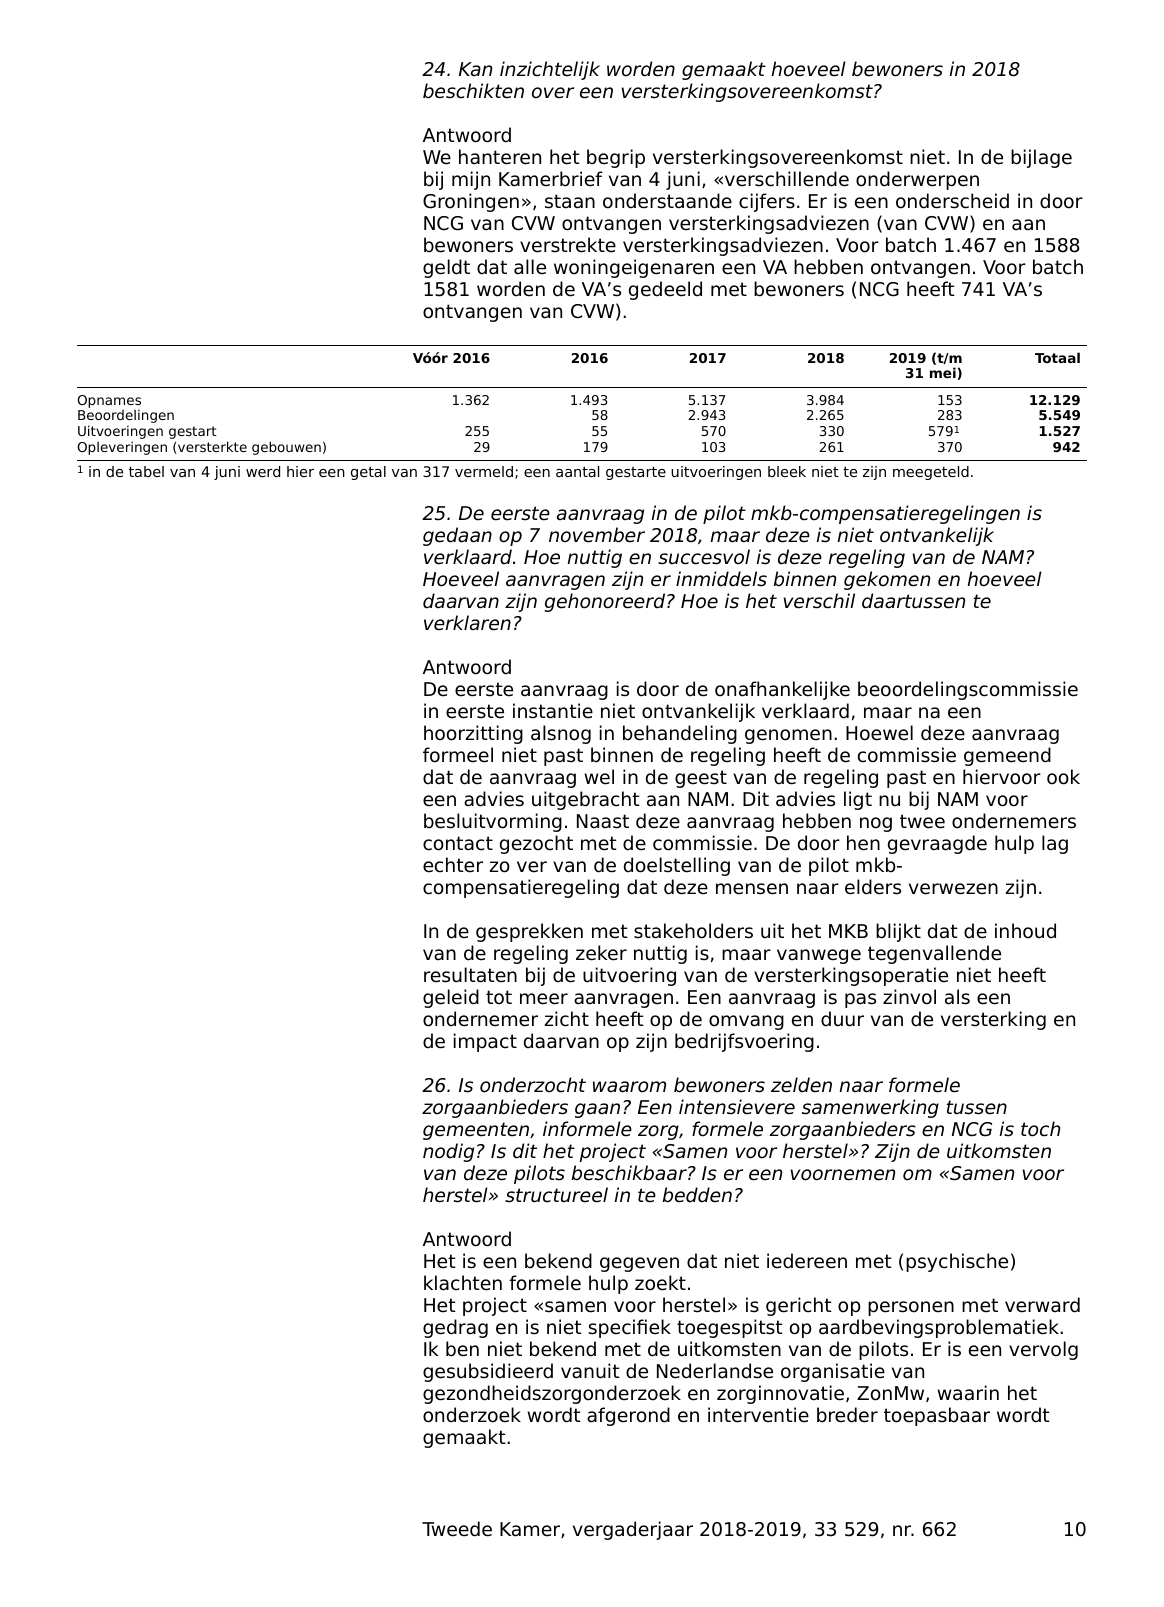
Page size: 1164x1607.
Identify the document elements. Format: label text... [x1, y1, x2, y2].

text Het project «samen voor herstel» is gericht op personen met verward gedrag en is niet specifiek toegespitst op aardbevingsproblematiek. Ik ben niet bekend met de uitkomsten van de pilots. Er is een vervolg gesubsidieerd vanuit de Nederlandse organisatie van gezondheidszorgonderzoek en zorginnovatie, ZonMw, waarin het onderzoek wordt afgerond en interventie breder toepasbaar wordt gemaakt. [422, 1295, 1087, 1449]
text Antwoord [422, 1229, 1087, 1251]
text 25. De eerste aanvraag in de pilot mkb-compensatieregelingen is gedaan op 7 november 2018, maar deze is niet ontvankelijk verklaard. Hoe nuttig en succesvol is deze regeling van de NAM? Hoeveel aanvragen zijn er inmiddels binnen gekomen en hoeveel daarvan zijn gehonoreerd? Hoe is het verschil daartussen te verklaren? [422, 503, 1087, 635]
table_cell 29 [378, 440, 496, 460]
table_cell Opleveringen (versterkte gebouwen) [77, 440, 378, 460]
table_cell 1.362 [378, 388, 496, 408]
table_cell 261 [732, 440, 850, 460]
table_cell Opnames [77, 388, 378, 408]
text 24. Kan inzichtelijk worden gemaakt hoeveel bewoners in 2018 beschikten over een versterkingsovereenkomst? [422, 59, 1087, 103]
table_header 2017 [614, 346, 732, 387]
table_cell 570 [614, 424, 732, 440]
text De eerste aanvraag is door de onafhankelijke beoordelingscommissie in eerste instantie niet ontvankelijk verklaard, maar na een hoorzitting alsnog in behandeling genomen. Hoewel deze aanvraag formeel niet past binnen de regeling heeft de commissie gemeend dat de aanvraag wel in de geest van de regeling past en hiervoor ook een advies uitgebracht aan NAM. Dit advies ligt nu bij NAM voor besluitvorming. Naast deze aanvraag hebben nog twee ondernemers contact gezocht met de commissie. De door hen gevraagde hulp lag echter zo ver van de doelstelling van de pilot mkb-compensatieregeling dat deze mensen naar elders verwezen zijn. [422, 679, 1087, 899]
table_cell 3.984 [732, 388, 850, 408]
table_cell 5.549 [969, 408, 1087, 424]
table_cell 5.137 [614, 388, 732, 408]
table_header Totaal [969, 346, 1087, 387]
table_header [77, 346, 378, 387]
table_cell 58 [496, 408, 614, 424]
table_cell 255 [378, 424, 496, 440]
table_cell 153 [850, 388, 968, 408]
table_header 2019 (t/m 31 mei) [850, 346, 968, 387]
table_cell 1 in de tabel van 4 juni werd hier een getal van 317 vermeld; een aantal gestarte uitvoeringen bleek niet te zijn meegeteld. [77, 461, 1087, 481]
table_cell 103 [614, 440, 732, 460]
text Antwoord [422, 657, 1087, 679]
table_cell 5791 [850, 424, 968, 440]
table_cell 2.943 [614, 408, 732, 424]
table_header 2018 [732, 346, 850, 387]
table_cell 942 [969, 440, 1087, 460]
table_cell 1.527 [969, 424, 1087, 440]
text In de gesprekken met stakeholders uit het MKB blijkt dat de inhoud van de regeling zeker nuttig is, maar vanwege tegenvallende resultaten bij de uitvoering van de versterkingsoperatie niet heeft geleid tot meer aanvragen. Een aanvraag is pas zinvol als een ondernemer zicht heeft op de omvang en duur van de versterking en de impact daarvan op zijn bedrijfsvoering. [422, 921, 1087, 1053]
table_cell Uitvoeringen gestart [77, 424, 378, 440]
table_cell Beoordelingen [77, 408, 378, 424]
table_cell 2.265 [732, 408, 850, 424]
text We hanteren het begrip versterkingsovereenkomst niet. In de bijlage bij mijn Kamerbrief van 4 juni, «verschillende onderwerpen Groningen», staan onderstaande cijfers. Er is een onderscheid in door NCG van CVW ontvangen versterkingsadviezen (van CVW) en aan bewoners verstrekte versterkingsadviezen. Voor batch 1.467 en 1588 geldt dat alle woningeigenaren een VA hebben ontvangen. Voor batch 1581 worden de VA’s gedeeld met bewoners (NCG heeft 741 VA’s ontvangen van CVW). [422, 147, 1087, 323]
table_cell 1.493 [496, 388, 614, 408]
table_cell 55 [496, 424, 614, 440]
table_header Vóór 2016 [378, 346, 496, 387]
table_header 2016 [496, 346, 614, 387]
table_cell [378, 408, 496, 424]
table_cell 370 [850, 440, 968, 460]
table_cell 330 [732, 424, 850, 440]
text 26. Is onderzocht waarom bewoners zelden naar formele zorgaanbieders gaan? Een intensievere samenwerking tussen gemeenten, informele zorg, formele zorgaanbieders en NCG is toch nodig? Is dit het project «Samen voor herstel»? Zijn de uitkomsten van deze pilots beschikbaar? Is er een voornemen om «Samen voor herstel» structureel in te bedden? [422, 1075, 1087, 1207]
table_cell 283 [850, 408, 968, 424]
table_cell 179 [496, 440, 614, 460]
text Antwoord [422, 125, 1087, 147]
table_cell 12.129 [969, 388, 1087, 408]
text Het is een bekend gegeven dat niet iedereen met (psychische) klachten formele hulp zoekt. [422, 1251, 1087, 1295]
